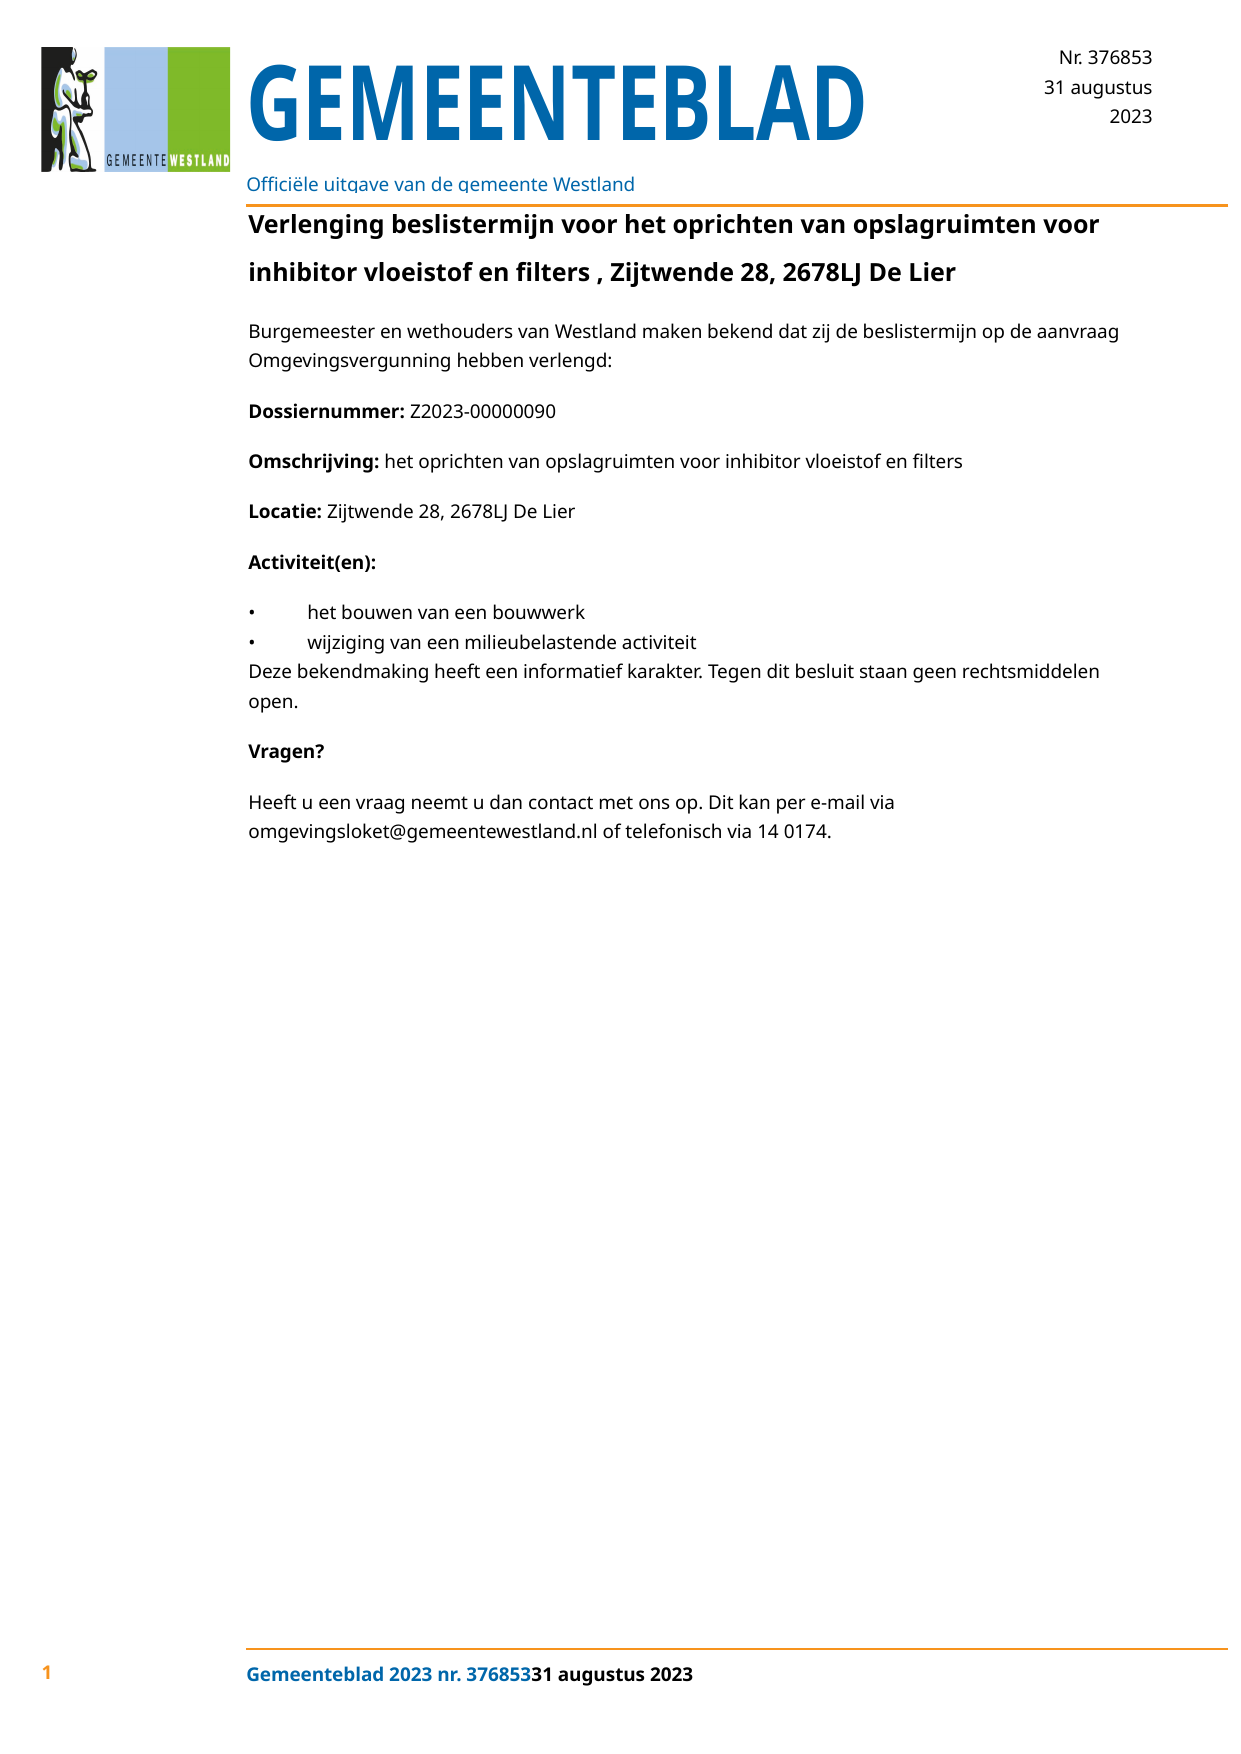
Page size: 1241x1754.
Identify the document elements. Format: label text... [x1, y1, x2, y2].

text Locatie: Zijtwende 28, 2678LJ De Lier [248, 499, 1152, 524]
text Vragen? [248, 739, 1152, 764]
text Verlenging beslistermijn voor het oprichten van opslagruimten voor inhibitor vloeistof en filters , Zijtwende 28, 2678LJ De Lier [248, 207, 1152, 288]
text Burgemeester en wethouders van Westland maken bekend dat zij de beslistermijn op de aanvraag Omgevingsvergunning hebben verlengd: [248, 318, 1152, 373]
picture [41, 47, 231, 172]
text Heeft u een vraag neemt u dan contact met ons op. Dit kan per e-mail via omgevingsloket@gemeentewestland.nl of telefonisch via 14 0174. [248, 789, 1152, 844]
list het bouwen van een bouwwerk [248, 599, 1152, 625]
text Deze bekendmaking heeft een informatief karakter. Tegen dit besluit staan geen rechtsmiddelen open. [248, 659, 1152, 714]
text Activiteit(en): [248, 549, 1152, 575]
text Omschrijving: het oprichten van opslagruimten voor inhibitor vloeistof en filters [248, 448, 1152, 474]
list wijziging van een milieubelastende activiteit [248, 629, 1152, 655]
text Dossiernummer: Z2023-00000090 [248, 398, 1152, 424]
